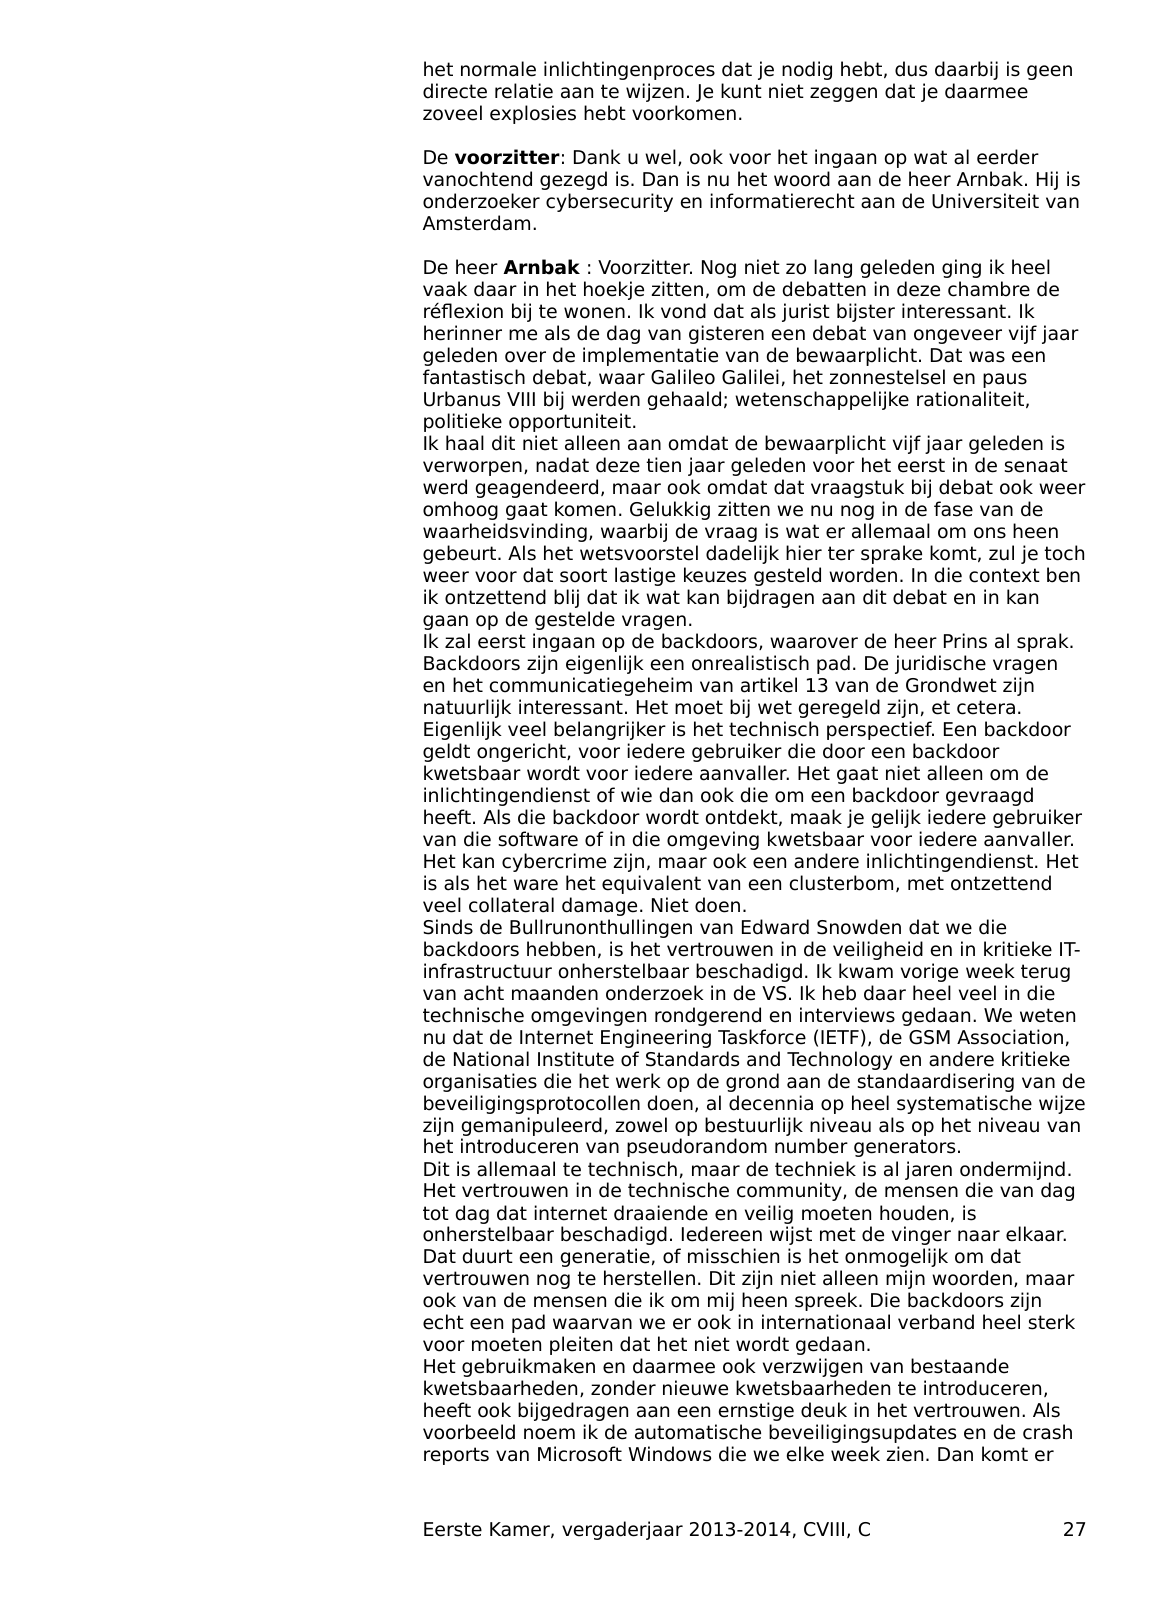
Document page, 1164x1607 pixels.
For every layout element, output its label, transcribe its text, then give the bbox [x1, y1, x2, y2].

text Sinds de Bullrunonthullingen van Edward Snowden dat we die backdoors hebben, is het vertrouwen in de veiligheid en in kritieke IT-infrastructuur onherstelbaar beschadigd. Ik kwam vorige week terug van acht maanden onderzoek in de VS. Ik heb daar heel veel in die technische omgevingen rondgerend en interviews gedaan. We weten nu dat de Internet Engineering Taskforce (IETF), de GSM Association, de National Institute of Standards and Technology en andere kritieke organisaties die het werk op de grond aan de standaardisering van de beveiligingsprotocollen doen, al decennia op heel systematische wijze zijn gemanipuleerd, zowel op bestuurlijk niveau als op het niveau van het introduceren van pseudorandom number generators. [422, 917, 1087, 1158]
text De voorzitter: Dank u wel, ook voor het ingaan op wat al eerder vanochtend gezegd is. Dan is nu het woord aan de heer Arnbak. Hij is onderzoeker cybersecurity en informatierecht aan de Universiteit van Amsterdam. [422, 147, 1087, 235]
text Het gebruikmaken en daarmee ook verzwijgen van bestaande kwetsbaarheden, zonder nieuwe kwetsbaarheden te introduceren, heeft ook bijgedragen aan een ernstige deuk in het vertrouwen. Als voorbeeld noem ik de automatische beveiligingsupdates en de crash reports van Microsoft Windows die we elke week zien. Dan komt er [422, 1356, 1087, 1466]
text Ik haal dit niet alleen aan omdat de bewaarplicht vijf jaar geleden is verworpen, nadat deze tien jaar geleden voor het eerst in de senaat werd geagendeerd, maar ook omdat dat vraagstuk bij debat ook weer omhoog gaat komen. Gelukkig zitten we nu nog in de fase van de waarheidsvinding, waarbij de vraag is wat er allemaal om ons heen gebeurt. Als het wetsvoorstel dadelijk hier ter sprake komt, zul je toch weer voor dat soort lastige keuzes gesteld worden. In die context ben ik ontzettend blij dat ik wat kan bijdragen aan dit debat en in kan gaan op de gestelde vragen. [422, 433, 1087, 631]
text het normale inlichtingenproces dat je nodig hebt, dus daarbij is geen directe relatie aan te wijzen. Je kunt niet zeggen dat je daarmee zoveel explosies hebt voorkomen. [422, 59, 1087, 125]
text Ik zal eerst ingaan op de backdoors, waarover de heer Prins al sprak. Backdoors zijn eigenlijk een onrealistisch pad. De juridische vragen en het communicatiegeheim van artikel 13 van de Grondwet zijn natuurlijk interessant. Het moet bij wet geregeld zijn, et cetera. Eigenlijk veel belangrijker is het technisch perspectief. Een backdoor geldt ongericht, voor iedere gebruiker die door een backdoor kwetsbaar wordt voor iedere aanvaller. Het gaat niet alleen om de inlichtingendienst of wie dan ook die om een backdoor gevraagd heeft. Als die backdoor wordt ontdekt, maak je gelijk iedere gebruiker van die software of in die omgeving kwetsbaar voor iedere aanvaller. Het kan cybercrime zijn, maar ook een andere inlichtingendienst. Het is als het ware het equivalent van een clusterbom, met ontzettend veel collateral damage. Niet doen. [422, 631, 1087, 917]
text Dit is allemaal te technisch, maar de techniek is al jaren ondermijnd. Het vertrouwen in de technische community, de mensen die van dag tot dag dat internet draaiende en veilig moeten houden, is onherstelbaar beschadigd. Iedereen wijst met de vinger naar elkaar. Dat duurt een generatie, of misschien is het onmogelijk om dat vertrouwen nog te herstellen. Dit zijn niet alleen mijn woorden, maar ook van de mensen die ik om mij heen spreek. Die backdoors zijn echt een pad waarvan we er ook in internationaal verband heel sterk voor moeten pleiten dat het niet wordt gedaan. [422, 1158, 1087, 1356]
text De heer Arnbak : Voorzitter. Nog niet zo lang geleden ging ik heel vaak daar in het hoekje zitten, om de debatten in deze chambre de réflexion bij te wonen. Ik vond dat als jurist bijster interessant. Ik herinner me als de dag van gisteren een debat van ongeveer vijf jaar geleden over de implementatie van de bewaarplicht. Dat was een fantastisch debat, waar Galileo Galilei, het zonnestelsel en paus Urbanus VIII bij werden gehaald; wetenschappelijke rationaliteit, politieke opportuniteit. [422, 257, 1087, 433]
